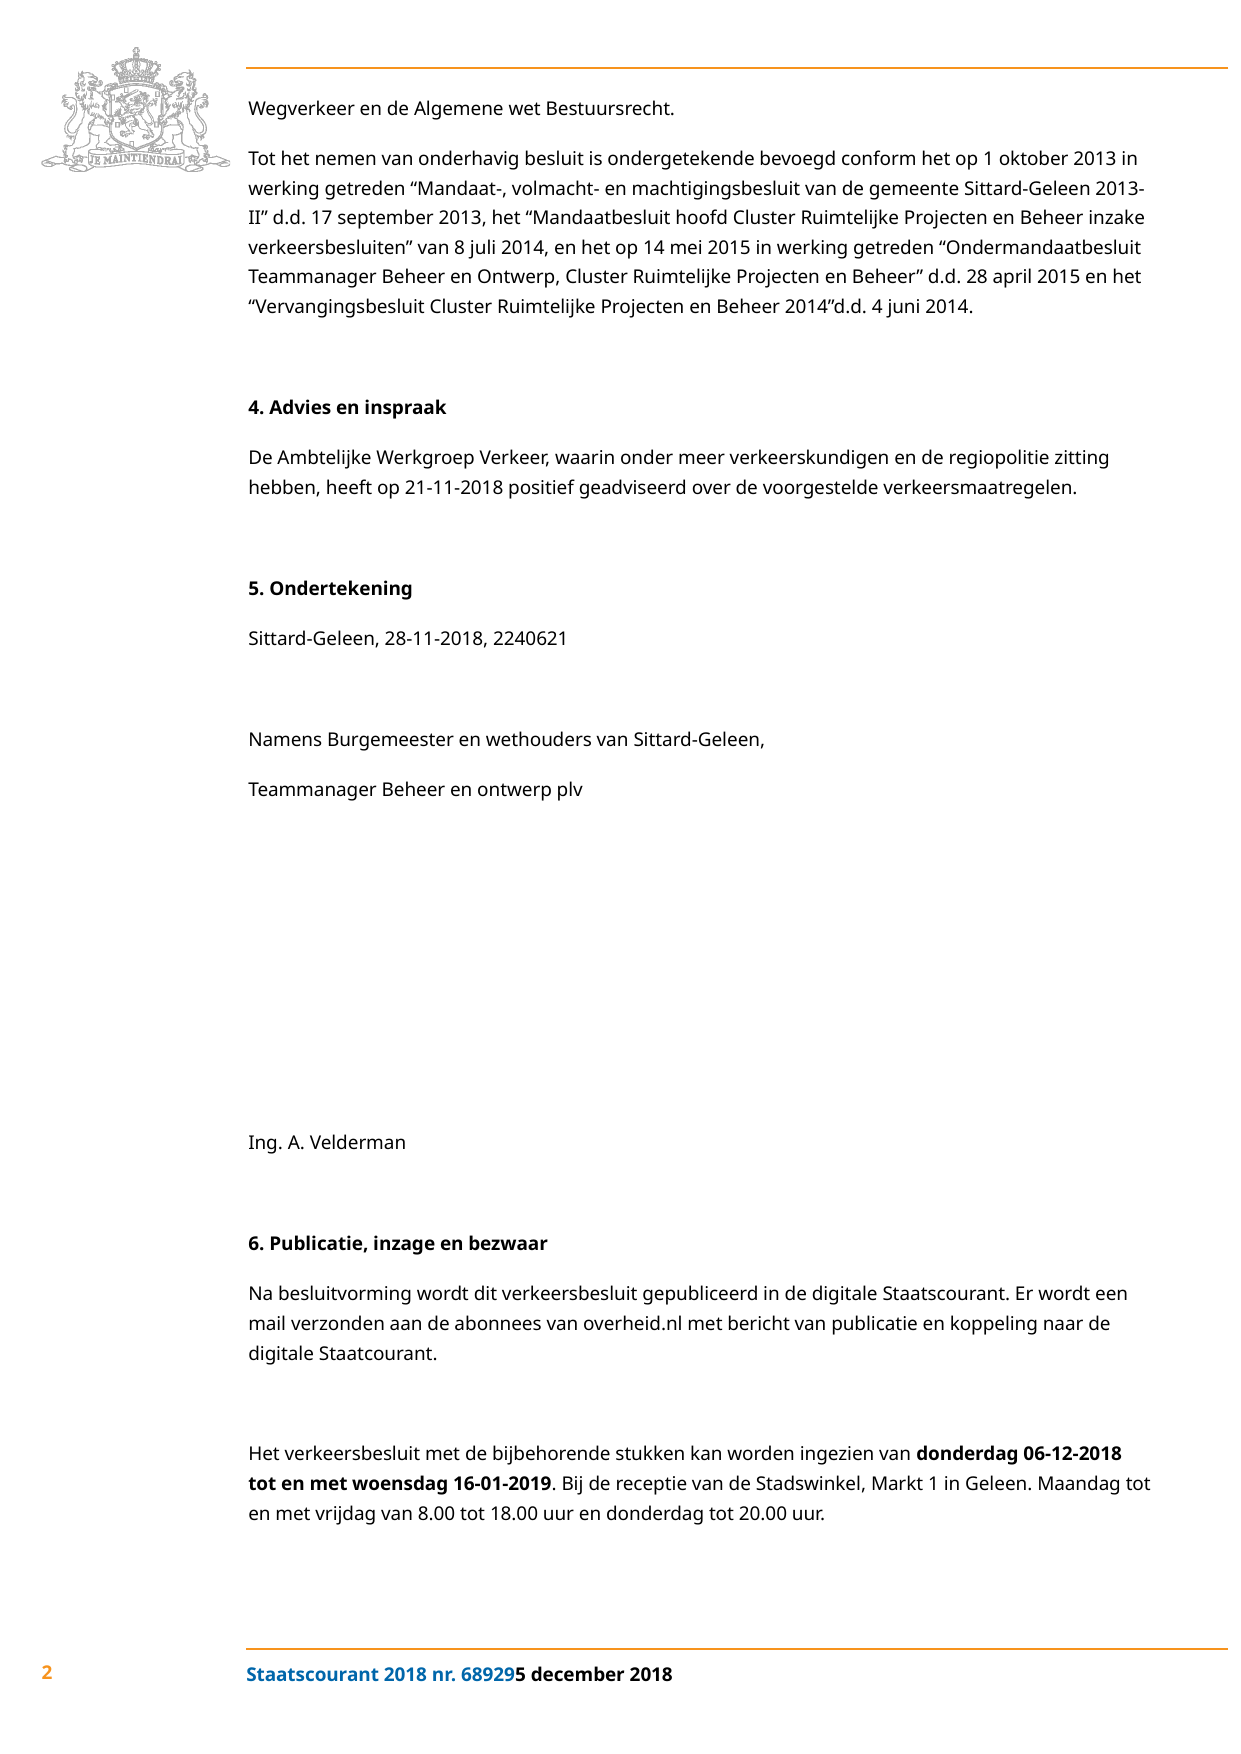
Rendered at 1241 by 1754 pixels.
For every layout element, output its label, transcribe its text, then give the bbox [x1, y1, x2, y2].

text Het verkeersbesluit met de bijbehorende stukken kan worden ingezien van donderdag 06-12-2018 tot en met woensdag 16-01-2019. Bij de receptie van de Stadswinkel, Markt 1 in Geleen. Maandag tot en met vrijdag van 8.00 tot 18.00 uur en donderdag tot 20.00 uur. [248, 1441, 1152, 1526]
text 5. Ondertekening [248, 575, 1152, 601]
picture [41, 47, 231, 172]
text Na besluitvorming wordt dit verkeersbesluit gepubliceerd in de digitale Staatscourant. Er wordt een mail verzonden aan de abonnees van overheid.nl met bericht van publicatie en koppeling naar de digitale Staatcourant. [248, 1281, 1152, 1366]
text Teammanager Beheer en ontwerp plv [248, 776, 1152, 802]
text Wegverkeer en de Algemene wet Bestuursrecht. [248, 95, 1152, 121]
text 4. Advies en inspraak [248, 394, 1152, 420]
text Sittard-Geleen, 28-11-2018, 2240621 [248, 625, 1152, 651]
text Ing. A. Velderman [248, 1129, 1152, 1155]
text Tot het nemen van onderhavig besluit is ondergetekende bevoegd conform het op 1 oktober 2013 in werking getreden “Mandaat-, volmacht- en machtigingsbesluit van de gemeente Sittard-Geleen 2013-II” d.d. 17 september 2013, het “Mandaatbesluit hoofd Cluster Ruimtelijke Projecten en Beheer inzake verkeersbesluiten” van 8 juli 2014, en het op 14 mei 2015 in werking getreden “Ondermandaatbesluit Teammanager Beheer en Ontwerp, Cluster Ruimtelijke Projecten en Beheer” d.d. 28 april 2015 en het “Vervangingsbesluit Cluster Ruimtelijke Projecten en Beheer 2014”d.d. 4 juni 2014. [248, 145, 1152, 319]
text Namens Burgemeester en wethouders van Sittard-Geleen, [248, 726, 1152, 752]
text De Ambtelijke Werkgroep Verkeer, waarin onder meer verkeerskundigen en de regiopolitie zitting hebben, heeft op 21-11-2018 positief geadviseerd over de voorgestelde verkeersmaatregelen. [248, 444, 1152, 500]
text 6. Publicatie, inzage en bezwaar [248, 1230, 1152, 1256]
